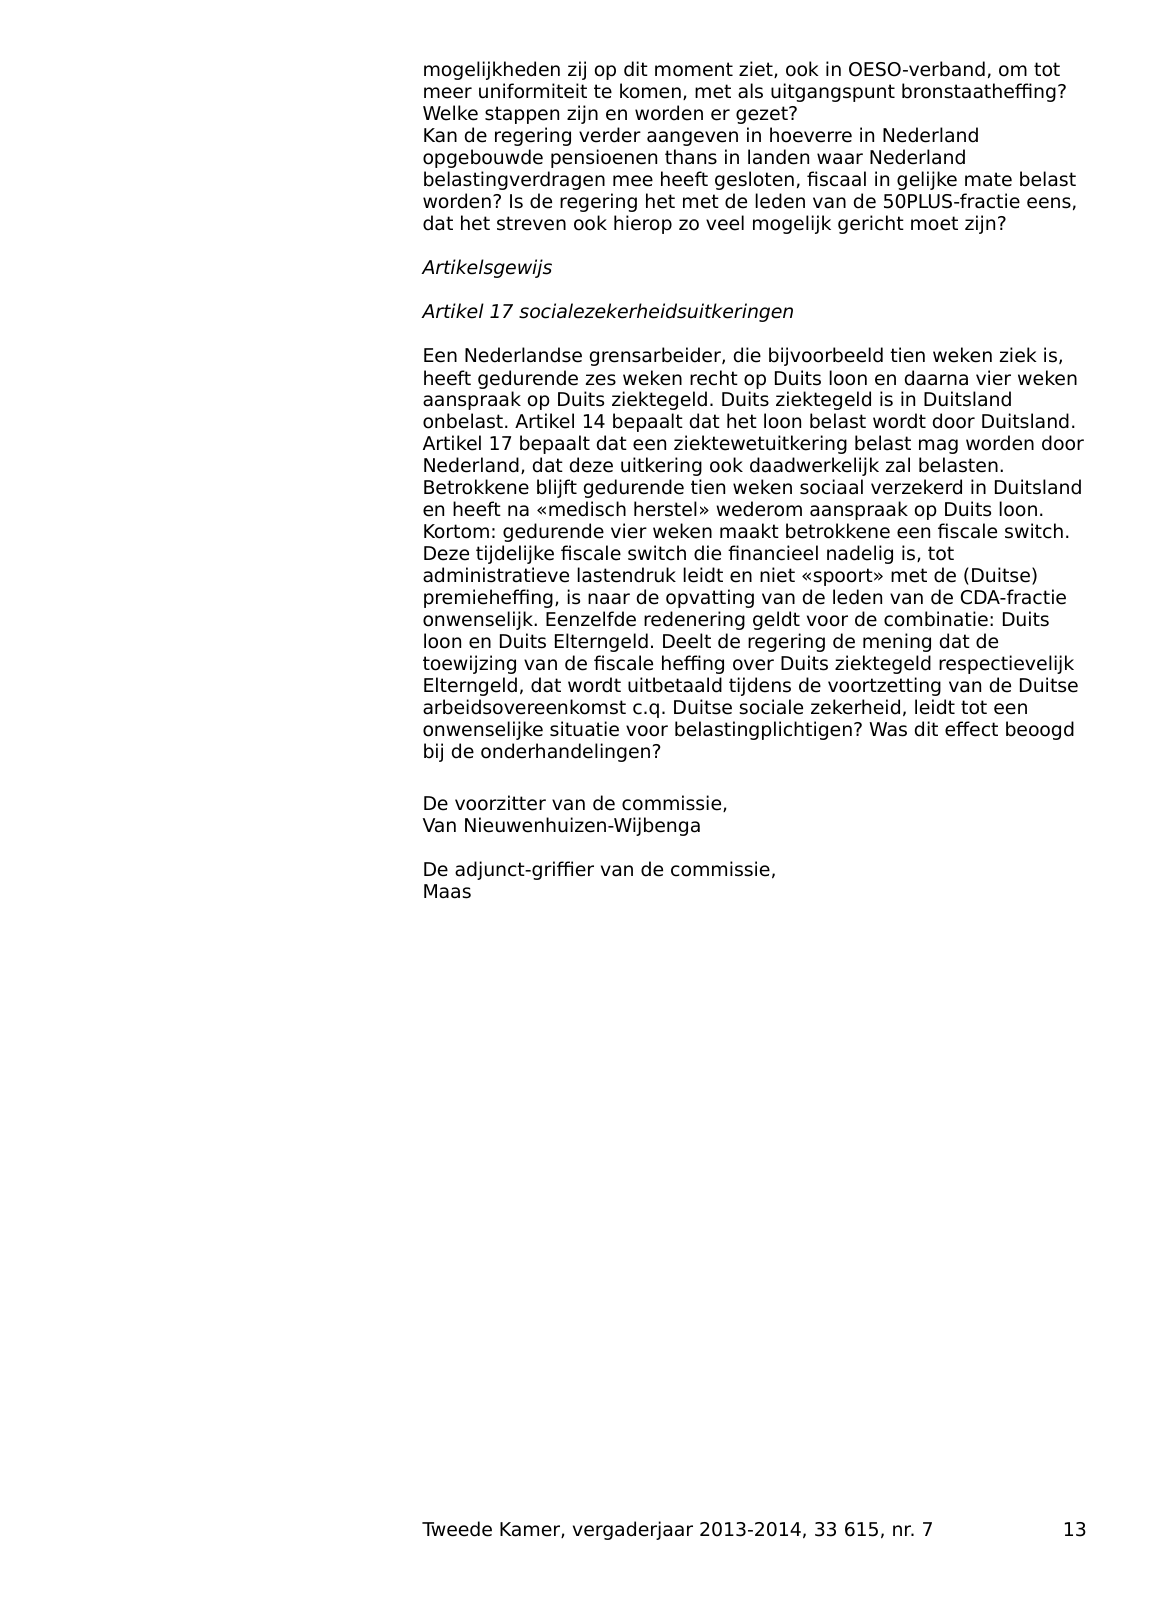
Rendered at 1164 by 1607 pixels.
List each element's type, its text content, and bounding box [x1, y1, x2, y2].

text De adjunct-griffier van de commissie, Maas [422, 859, 1087, 903]
text De voorzitter van de commissie, Van Nieuwenhuizen-Wijbenga [422, 793, 1087, 837]
subtitle Artikelsgewijs [422, 257, 1087, 279]
subtitle Artikel 17 socialezekerheidsuitkeringen [422, 301, 1087, 323]
text mogelijkheden zij op dit moment ziet, ook in OESO-verband, om tot meer uniformiteit te komen, met als uitgangspunt bronstaatheffing? Welke stappen zijn en worden er gezet? [422, 59, 1087, 125]
text Kan de regering verder aangeven in hoeverre in Nederland opgebouwde pensioenen thans in landen waar Nederland belastingverdragen mee heeft gesloten, fiscaal in gelijke mate belast worden? Is de regering het met de leden van de 50PLUS-fractie eens, dat het streven ook hierop zo veel mogelijk gericht moet zijn? [422, 125, 1087, 235]
text Een Nederlandse grensarbeider, die bijvoorbeeld tien weken ziek is, heeft gedurende zes weken recht op Duits loon en daarna vier weken aanspraak op Duits ziektegeld. Duits ziektegeld is in Duitsland onbelast. Artikel 14 bepaalt dat het loon belast wordt door Duitsland. Artikel 17 bepaalt dat een ziektewetuitkering belast mag worden door Nederland, dat deze uitkering ook daadwerkelijk zal belasten. Betrokkene blijft gedurende tien weken sociaal verzekerd in Duitsland en heeft na «medisch herstel» wederom aanspraak op Duits loon. Kortom: gedurende vier weken maakt betrokkene een fiscale switch. Deze tijdelijke fiscale switch die financieel nadelig is, tot administratieve lastendruk leidt en niet «spoort» met de (Duitse) premieheffing, is naar de opvatting van de leden van de CDA-fractie onwenselijk. Eenzelfde redenering geldt voor de combinatie: Duits loon en Duits Elterngeld. Deelt de regering de mening dat de toewijzing van de fiscale heffing over Duits ziektegeld respectievelijk Elterngeld, dat wordt uitbetaald tijdens de voortzetting van de Duitse arbeidsovereenkomst c.q. Duitse sociale zekerheid, leidt tot een onwenselijke situatie voor belastingplichtigen? Was dit effect beoogd bij de onderhandelingen? [422, 345, 1087, 763]
